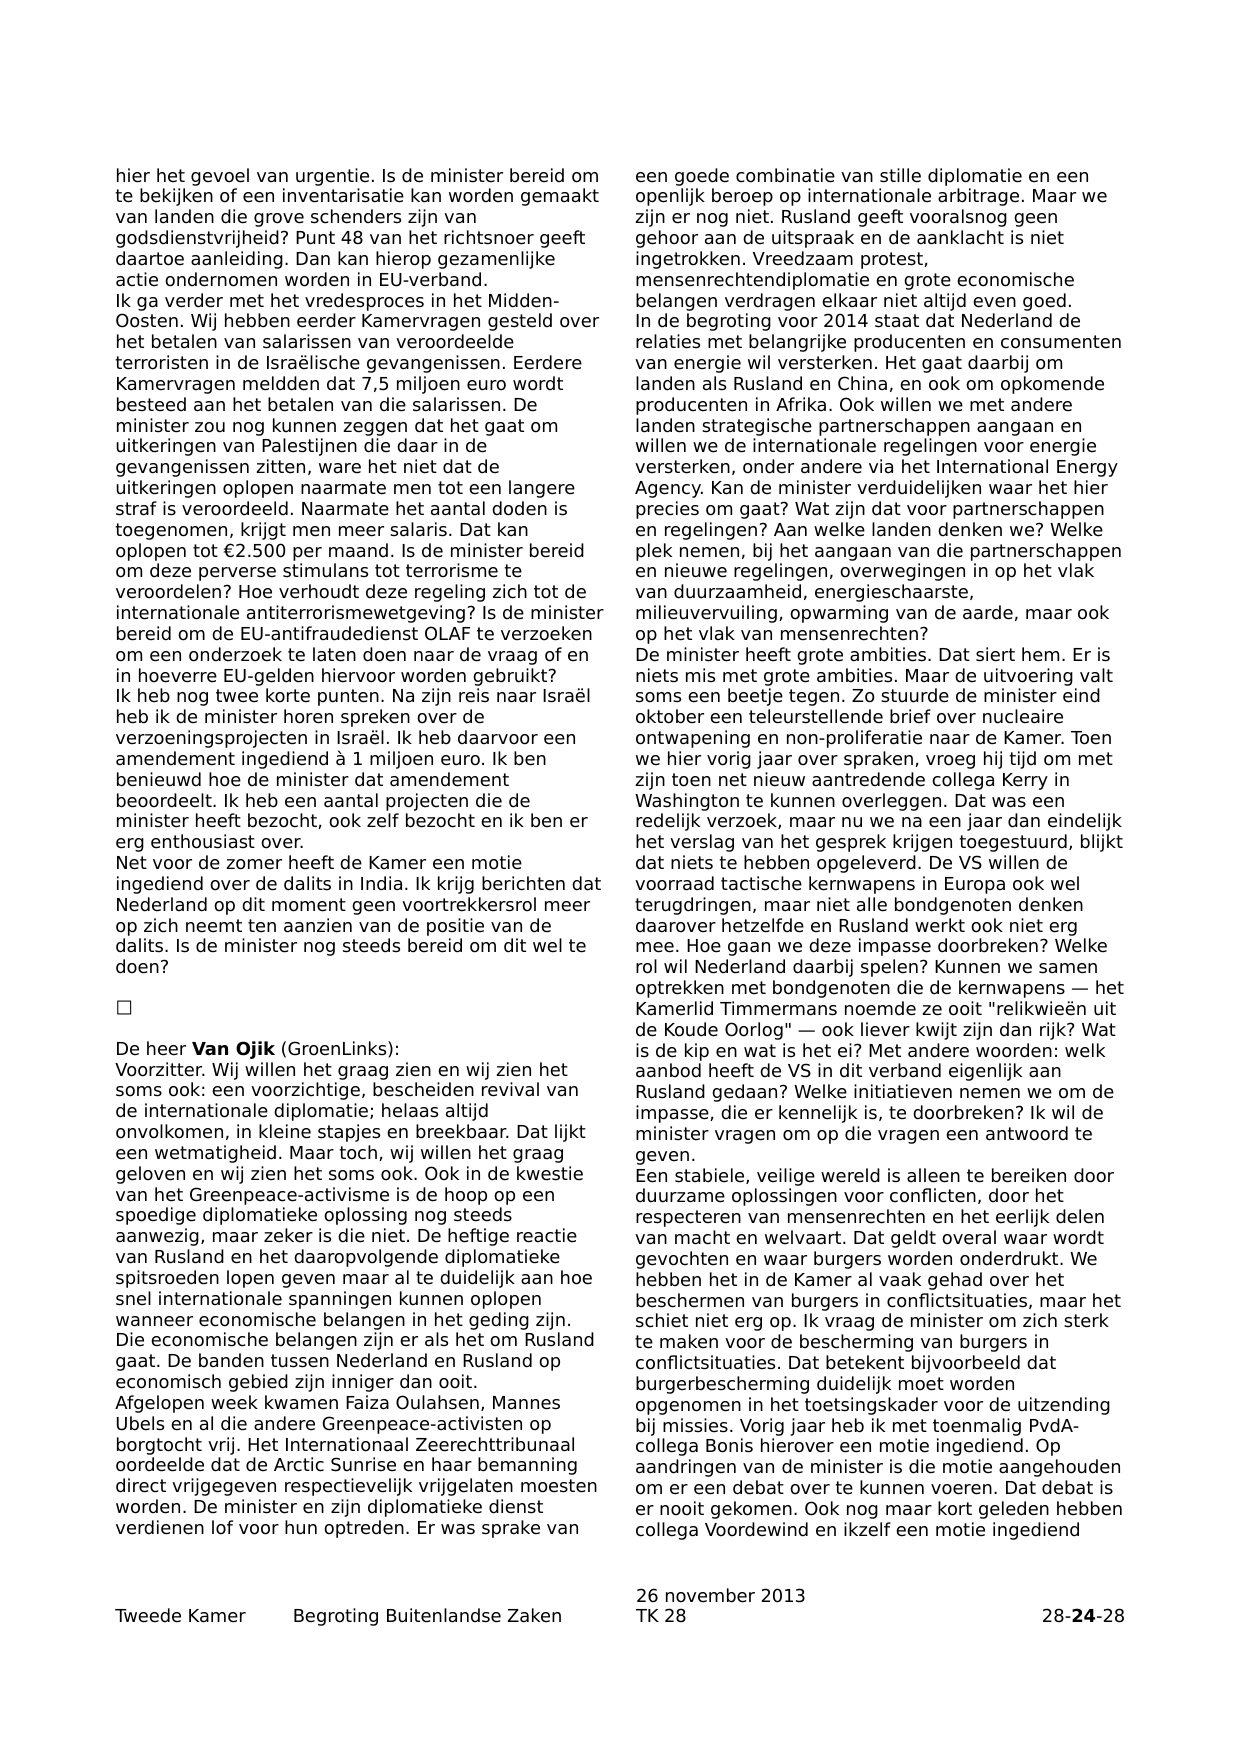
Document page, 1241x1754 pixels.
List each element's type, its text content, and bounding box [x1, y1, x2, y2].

text Ik ga verder met het vredesproces in het Midden-Oosten. Wij hebben eerder Kamervragen gesteld over het betalen van salarissen van veroordeelde terroristen in de Israëlische gevangenissen. Eerdere Kamervragen meldden dat 7,5 miljoen euro wordt besteed aan het betalen van die salarissen. De minister zou nog kunnen zeggen dat het gaat om uitkeringen van Palestijnen die daar in de gevangenissen zitten, ware het niet dat de uitkeringen oplopen naarmate men tot een langere straf is veroordeeld. Naarmate het aantal doden is toegenomen, krijgt men meer salaris. Dat kan oplopen tot €2.500 per maand. Is de minister bereid om deze perverse stimulans tot terrorisme te veroordelen? Hoe verhoudt deze regeling zich tot de internationale antiterrorismewetgeving? Is de minister bereid om de EU-antifraudedienst OLAF te verzoeken om een onderzoek te laten doen naar de vraag of en in hoeverre EU-gelden hiervoor worden gebruikt? [115, 290, 605, 686]
text Afgelopen week kwamen Faiza Oulahsen, Mannes Ubels en al die andere Greenpeace-activisten op borgtocht vrij. Het Internationaal Zeerechttribunaal oordeelde dat de Arctic Sunrise en haar bemanning direct vrijgegeven respectievelijk vrijgelaten moesten worden. De minister en zijn diplomatieke dienst verdienen lof voor hun optreden. Er was sprake van [115, 1393, 605, 1538]
text Voorzitter. Wij willen het graag zien en wij zien het soms ook: een voorzichtige, bescheiden revival van de internationale diplomatie; helaas altijd onvolkomen, in kleine stapjes en breekbaar. Dat lijkt een wetmatigheid. Maar toch, wij willen het graag geloven en wij zien het soms ook. Ook in de kwestie van het Greenpeace-activisme is de hoop op een spoedige diplomatieke oplossing nog steeds aanwezig, maar zeker is die niet. De heftige reactie van Rusland en het daaropvolgende diplomatieke spitsroeden lopen geven maar al te duidelijk aan hoe snel internationale spanningen kunnen oplopen wanneer economische belangen in het geding zijn. Die economische belangen zijn er als het om Rusland gaat. De banden tussen Nederland en Rusland op economisch gebied zijn inniger dan ooit. [115, 1059, 605, 1393]
text Een stabiele, veilige wereld is alleen te bereiken door duurzame oplossingen voor conflicten, door het respecteren van mensenrechten en het eerlijk delen van macht en welvaart. Dat geldt overal waar wordt gevochten en waar burgers worden onderdrukt. We hebben het in de Kamer al vaak gehad over het beschermen van burgers in conflictsituaties, maar het schiet niet erg op. Ik vraag de minister om zich sterk te maken voor de bescherming van burgers in conflictsituaties. Dat betekent bijvoorbeeld dat burgerbescherming duidelijk moet worden opgenomen in het toetsingskader voor de uitzending bij missies. Vorig jaar heb ik met toenmalig PvdA-collega Bonis hierover een motie ingediend. Op aandringen van de minister is die motie aangehouden om er een debat over te kunnen voeren. Dat debat is er nooit gekomen. Ook nog maar kort geleden hebben collega Voordewind en ikzelf een motie ingediend [635, 1165, 1125, 1540]
text Net voor de zomer heeft de Kamer een motie ingediend over de dalits in India. Ik krijg berichten dat Nederland op dit moment geen voortrekkersrol meer op zich neemt ten aanzien van de positie van de dalits. Is de minister nog steeds bereid om dit wel te doen? [115, 853, 605, 978]
text een goede combinatie van stille diplomatie en een openlijk beroep op internationale arbitrage. Maar we zijn er nog niet. Rusland geeft vooralsnog geen gehoor aan de uitspraak en de aanklacht is niet ingetrokken. Vreedzaam protest, mensenrechtendiplomatie en grote economische belangen verdragen elkaar niet altijd even goed. [635, 165, 1125, 311]
text hier het gevoel van urgentie. Is de minister bereid om te bekijken of een inventarisatie kan worden gemaakt van landen die grove schenders zijn van godsdienstvrijheid? Punt 48 van het richtsnoer geeft daartoe aanleiding. Dan kan hierop gezamenlijke actie ondernomen worden in EU-verband. [115, 165, 605, 290]
text ⬜ [115, 998, 605, 1018]
text In de begroting voor 2014 staat dat Nederland de relaties met belangrijke producenten en consumenten van energie wil versterken. Het gaat daarbij om landen als Rusland en China, en ook om opkomende producenten in Afrika. Ook willen we met andere landen strategische partnerschappen aangaan en willen we de internationale regelingen voor energie versterken, onder andere via het International Energy Agency. Kan de minister verduidelijken waar het hier precies om gaat? Wat zijn dat voor partnerschappen en regelingen? Aan welke landen denken we? Welke plek nemen, bij het aangaan van die partnerschappen en nieuwe regelingen, overwegingen in op het vlak van duurzaamheid, energieschaarste, milieuvervuiling, opwarming van de aarde, maar ook op het vlak van mensenrechten? [635, 311, 1125, 644]
text De minister heeft grote ambities. Dat siert hem. Er is niets mis met grote ambities. Maar de uitvoering valt soms een beetje tegen. Zo stuurde de minister eind oktober een teleurstellende brief over nucleaire ontwapening en non-proliferatie naar de Kamer. Toen we hier vorig jaar over spraken, vroeg hij tijd om met zijn toen net nieuw aantredende collega Kerry in Washington te kunnen overleggen. Dat was een redelijk verzoek, maar nu we na een jaar dan eindelijk het verslag van het gesprek krijgen toegestuurd, blijkt dat niets te hebben opgeleverd. De VS willen de voorraad tactische kernwapens in Europa ook wel terugdringen, maar niet alle bondgenoten denken daarover hetzelfde en Rusland werkt ook niet erg mee. Hoe gaan we deze impasse doorbreken? Welke rol wil Nederland daarbij spelen? Kunnen we samen optrekken met bondgenoten die de kernwapens — het Kamerlid Timmermans noemde ze ooit "relikwieën uit de Koude Oorlog" — ook liever kwijt zijn dan rijk? Wat is de kip en wat is het ei? Met andere woorden: welk aanbod heeft de VS in dit verband eigenlijk aan Rusland gedaan? Welke initiatieven nemen we om de impasse, die er kennelijk is, te doorbreken? Ik wil de minister vragen om op die vragen een antwoord te geven. [635, 644, 1125, 1165]
text De heer Van Ojik (GroenLinks): [115, 1038, 605, 1059]
text Ik heb nog twee korte punten. Na zijn reis naar Israël heb ik de minister horen spreken over de verzoeningsprojecten in Israël. Ik heb daarvoor een amendement ingediend à 1 miljoen euro. Ik ben benieuwd hoe de minister dat amendement beoordeelt. Ik heb een aantal projecten die de minister heeft bezocht, ook zelf bezocht en ik ben er erg enthousiast over. [115, 686, 605, 853]
